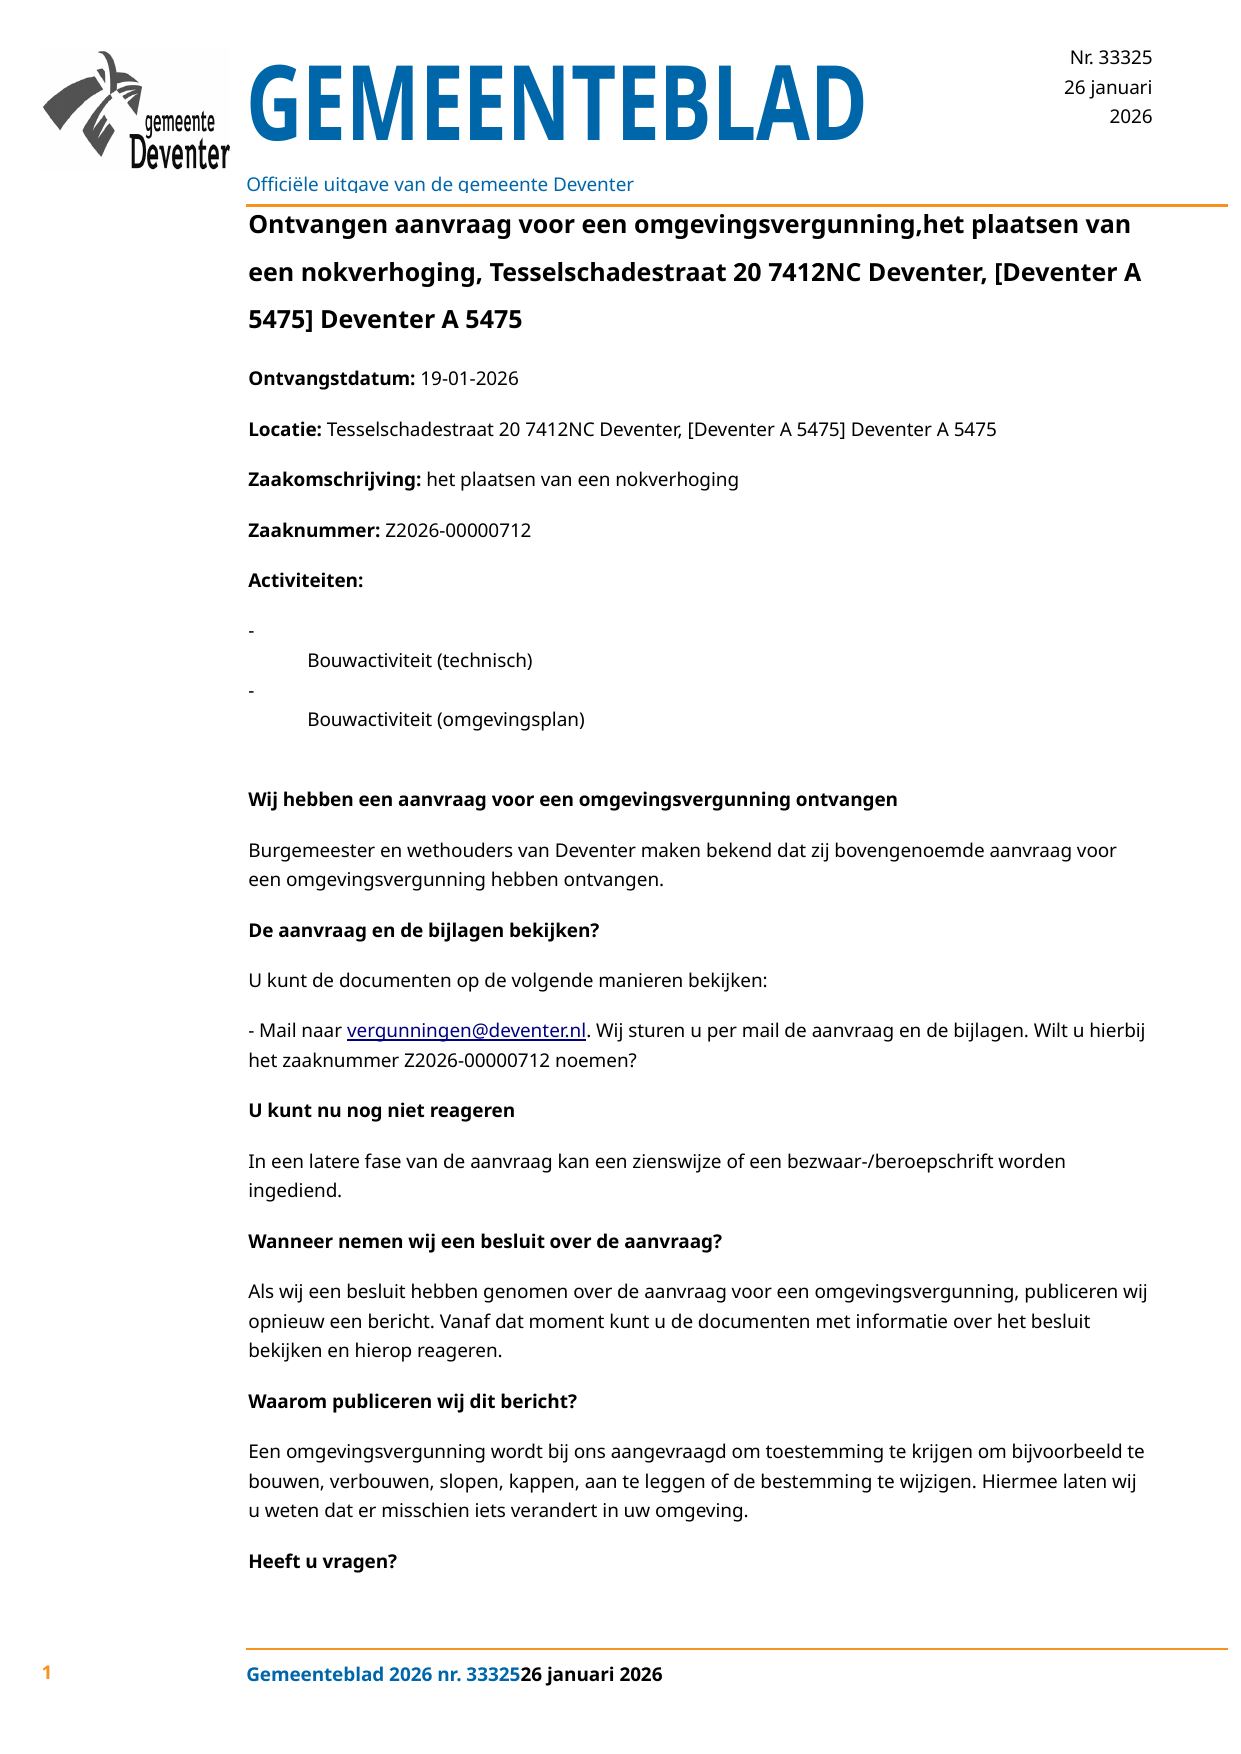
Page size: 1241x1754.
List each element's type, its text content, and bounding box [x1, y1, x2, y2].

text De aanvraag en de bijlagen bekijken? [248, 917, 1152, 942]
text Ontvangstdatum: 19-01-2026 [248, 366, 1152, 391]
text Wanneer nemen wij een besluit over de aanvraag? [248, 1228, 1152, 1254]
text Zaaknummer: Z2026-00000712 [248, 517, 1152, 542]
list Bouwactiviteit (technisch) [248, 647, 1152, 673]
text Zaakomschrijving: het plaatsen van een nokverhoging [248, 466, 1152, 492]
text Heeft u vragen? [248, 1548, 1152, 1574]
text - Mail naar vergunningen@deventer.nl. Wij sturen u per mail de aanvraag en de bijlagen. Wilt u hierbij het zaaknummer Z2026-00000712 noemen? [248, 1018, 1152, 1073]
text Een omgevingsvergunning wordt bij ons aangevraagd om toestemming te krijgen om bijvoorbeeld te bouwen, verbouwen, slopen, kappen, aan te leggen of de bestemming te wijzigen. Hiermee laten wij u weten dat er misschien iets verandert in uw omgeving. [248, 1438, 1152, 1523]
text Ontvangen aanvraag voor een omgevingsvergunning,het plaatsen van een nokverhoging, Tesselschadestraat 20 7412NC Deventer, [Deventer A 5475] Deventer A 5475 [248, 207, 1152, 336]
text Wij hebben een aanvraag voor een omgevingsvergunning ontvangen [248, 786, 1152, 812]
list Bouwactiviteit (omgevingsplan) [248, 706, 1152, 732]
text Als wij een besluit hebben genomen over de aanvraag voor een omgevingsvergunning, publiceren wij opnieuw een bericht. Vanaf dat moment kunt u de documenten met informatie over het besluit bekijken en hierop reageren. [248, 1278, 1152, 1363]
text In een latere fase van de aanvraag kan een zienswijze of een bezwaar-/beroepschrift worden ingediend. [248, 1148, 1152, 1203]
picture [41, 47, 231, 172]
text Burgemeester en wethouders van Deventer maken bekend dat zij bovengenoemde aanvraag voor een omgevingsvergunning hebben ontvangen. [248, 837, 1152, 892]
text Locatie: Tesselschadestraat 20 7412NC Deventer, [Deventer A 5475] Deventer A 5475 [248, 416, 1152, 442]
text U kunt de documenten op de volgende manieren bekijken: [248, 967, 1152, 993]
text Waarom publiceren wij dit bericht? [248, 1388, 1152, 1414]
text U kunt nu nog niet reageren [248, 1098, 1152, 1123]
text Activiteiten: [248, 567, 1152, 593]
